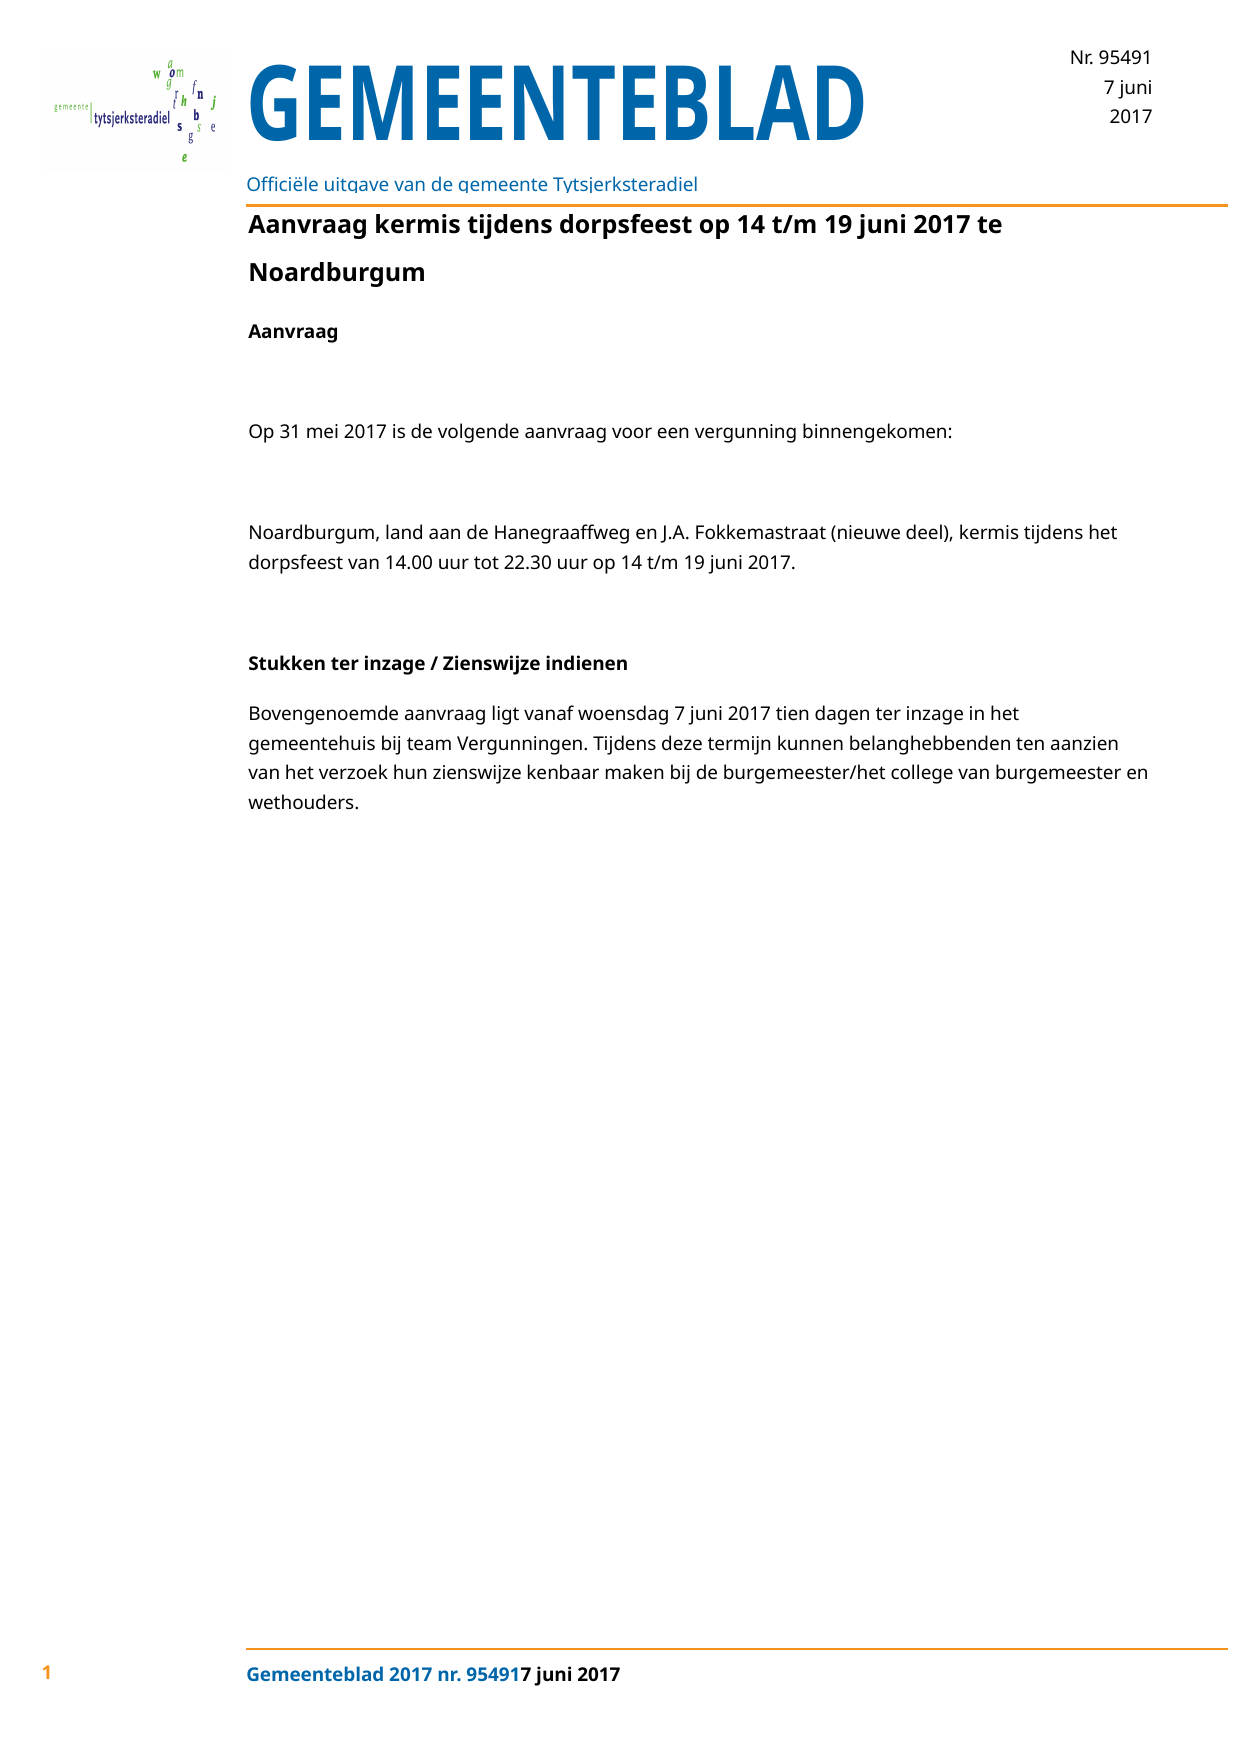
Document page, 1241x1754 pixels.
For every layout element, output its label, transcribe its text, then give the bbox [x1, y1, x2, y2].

picture [41, 47, 231, 172]
text Noardburgum, land aan de Hanegraaffweg en J.A. Fokkemastraat (nieuwe deel), kermis tijdens het dorpsfeest van 14.00 uur tot 22.30 uur op 14 t/m 19 juni 2017. [248, 519, 1152, 575]
text Stukken ter inzage / Zienswijze indienen [248, 650, 1152, 676]
text Aanvraag [248, 318, 1152, 344]
text Aanvraag kermis tijdens dorpsfeest op 14 t/m 19 juni 2017 te Noardburgum [248, 207, 1152, 288]
text Op 31 mei 2017 is de volgende aanvraag voor een vergunning binnengekomen: [248, 419, 1152, 444]
text Bovengenoemde aanvraag ligt vanaf woensdag 7 juni 2017 tien dagen ter inzage in het gemeentehuis bij team Vergunningen. Tijdens deze termijn kunnen belanghebbenden ten aanzien van het verzoek hun zienswijze kenbaar maken bij de burge­meester/het college van burgemeester en wethouders. [248, 700, 1152, 815]
